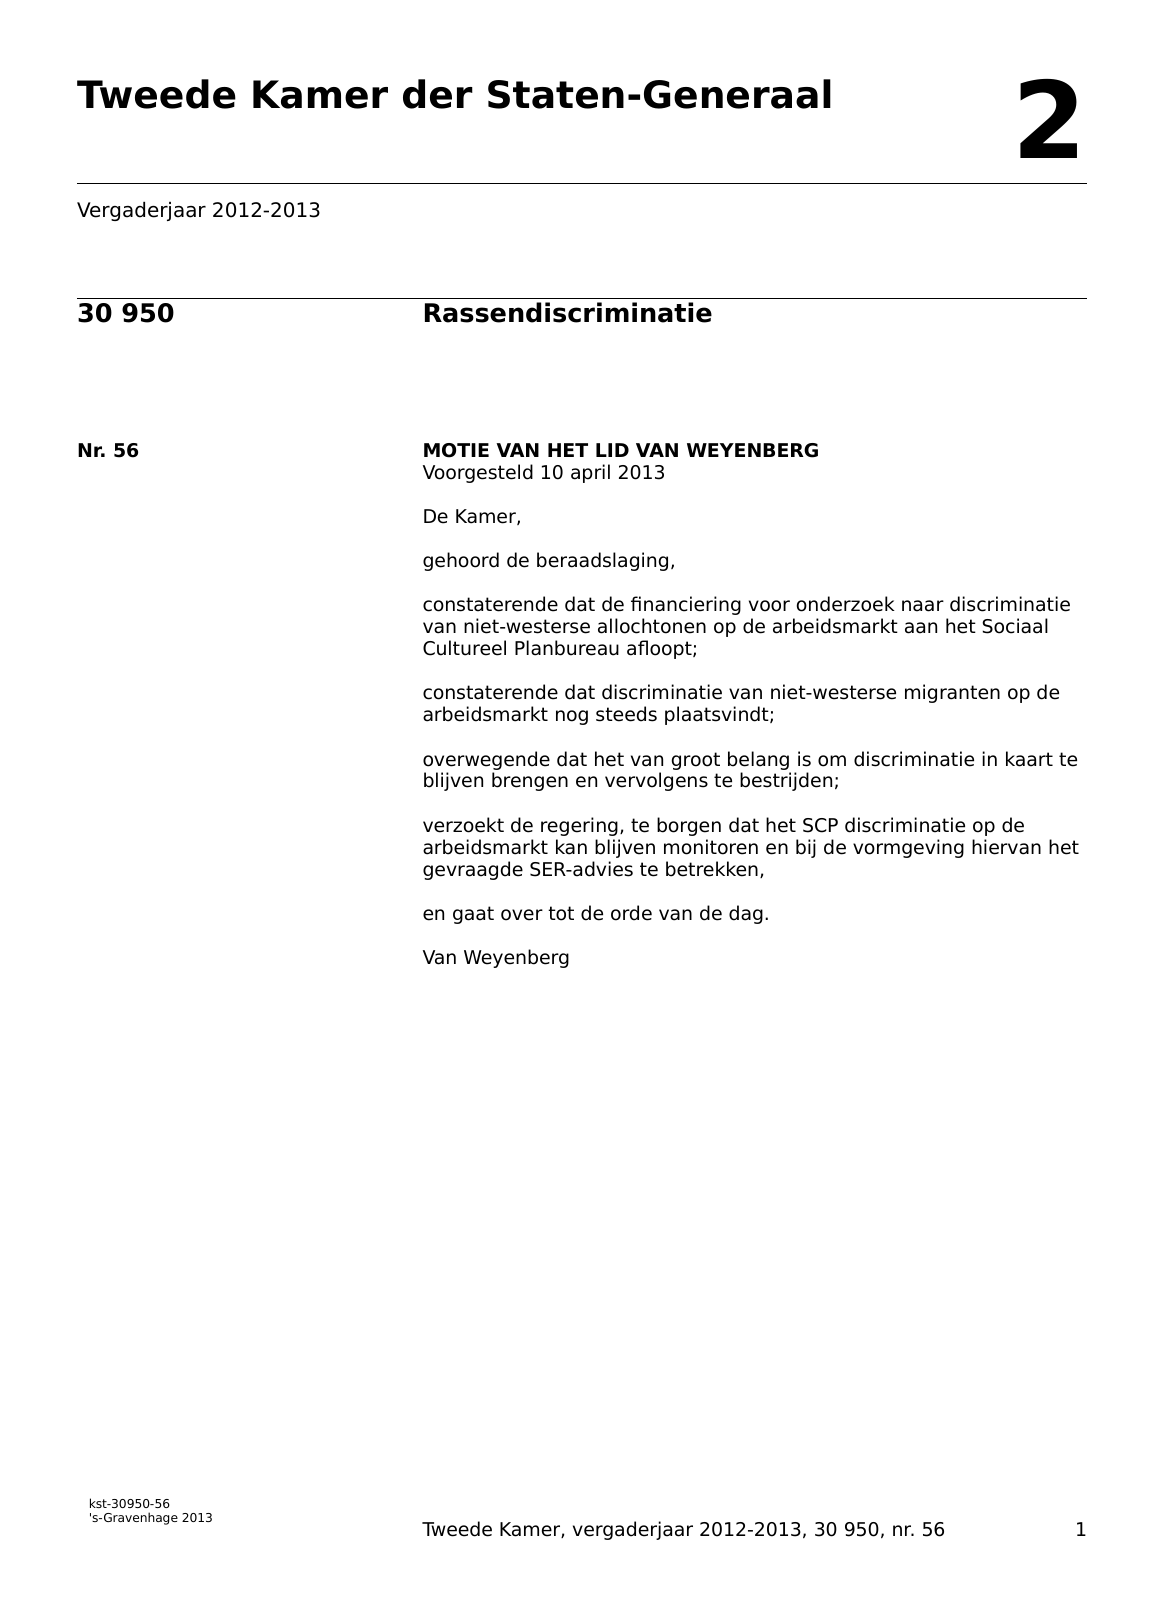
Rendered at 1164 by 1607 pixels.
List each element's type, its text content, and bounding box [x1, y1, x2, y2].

text constaterende dat de financiering voor onderzoek naar discriminatie van niet-westerse allochtonen op de arbeidsmarkt aan het Sociaal Cultureel Planbureau afloopt; [422, 594, 1087, 660]
table_header 2 [886, 59, 1087, 183]
subtitle 30 950 Rassendiscriminatie [77, 299, 1087, 329]
text overwegende dat het van groot belang is om discriminatie in kaart te blijven brengen en vervolgens te bestrijden; [422, 748, 1087, 792]
text kst-30950-56 [88, 1497, 323, 1511]
table_cell Vergaderjaar 2012-2013 [77, 184, 1087, 298]
text gehoord de beraadslaging, [422, 550, 1087, 572]
text Van Weyenberg [422, 947, 1087, 969]
table_header Tweede Kamer der Staten-Generaal [77, 59, 886, 183]
subtitle Nr. 56 MOTIE VAN HET LID VAN WEYENBERG [77, 440, 1087, 462]
text constaterende dat discriminatie van niet-westerse migranten op de arbeidsmarkt nog steeds plaatsvindt; [422, 682, 1087, 726]
text verzoekt de regering, te borgen dat het SCP discriminatie op de arbeidsmarkt kan blijven monitoren en bij de vormgeving hiervan het gevraagde SER-advies te betrekken, [422, 814, 1087, 881]
text De Kamer, [422, 506, 1087, 528]
text 's-Gravenhage 2013 [88, 1511, 323, 1525]
text Voorgesteld 10 april 2013 [422, 462, 1087, 484]
text en gaat over tot de orde van de dag. [422, 903, 1087, 925]
